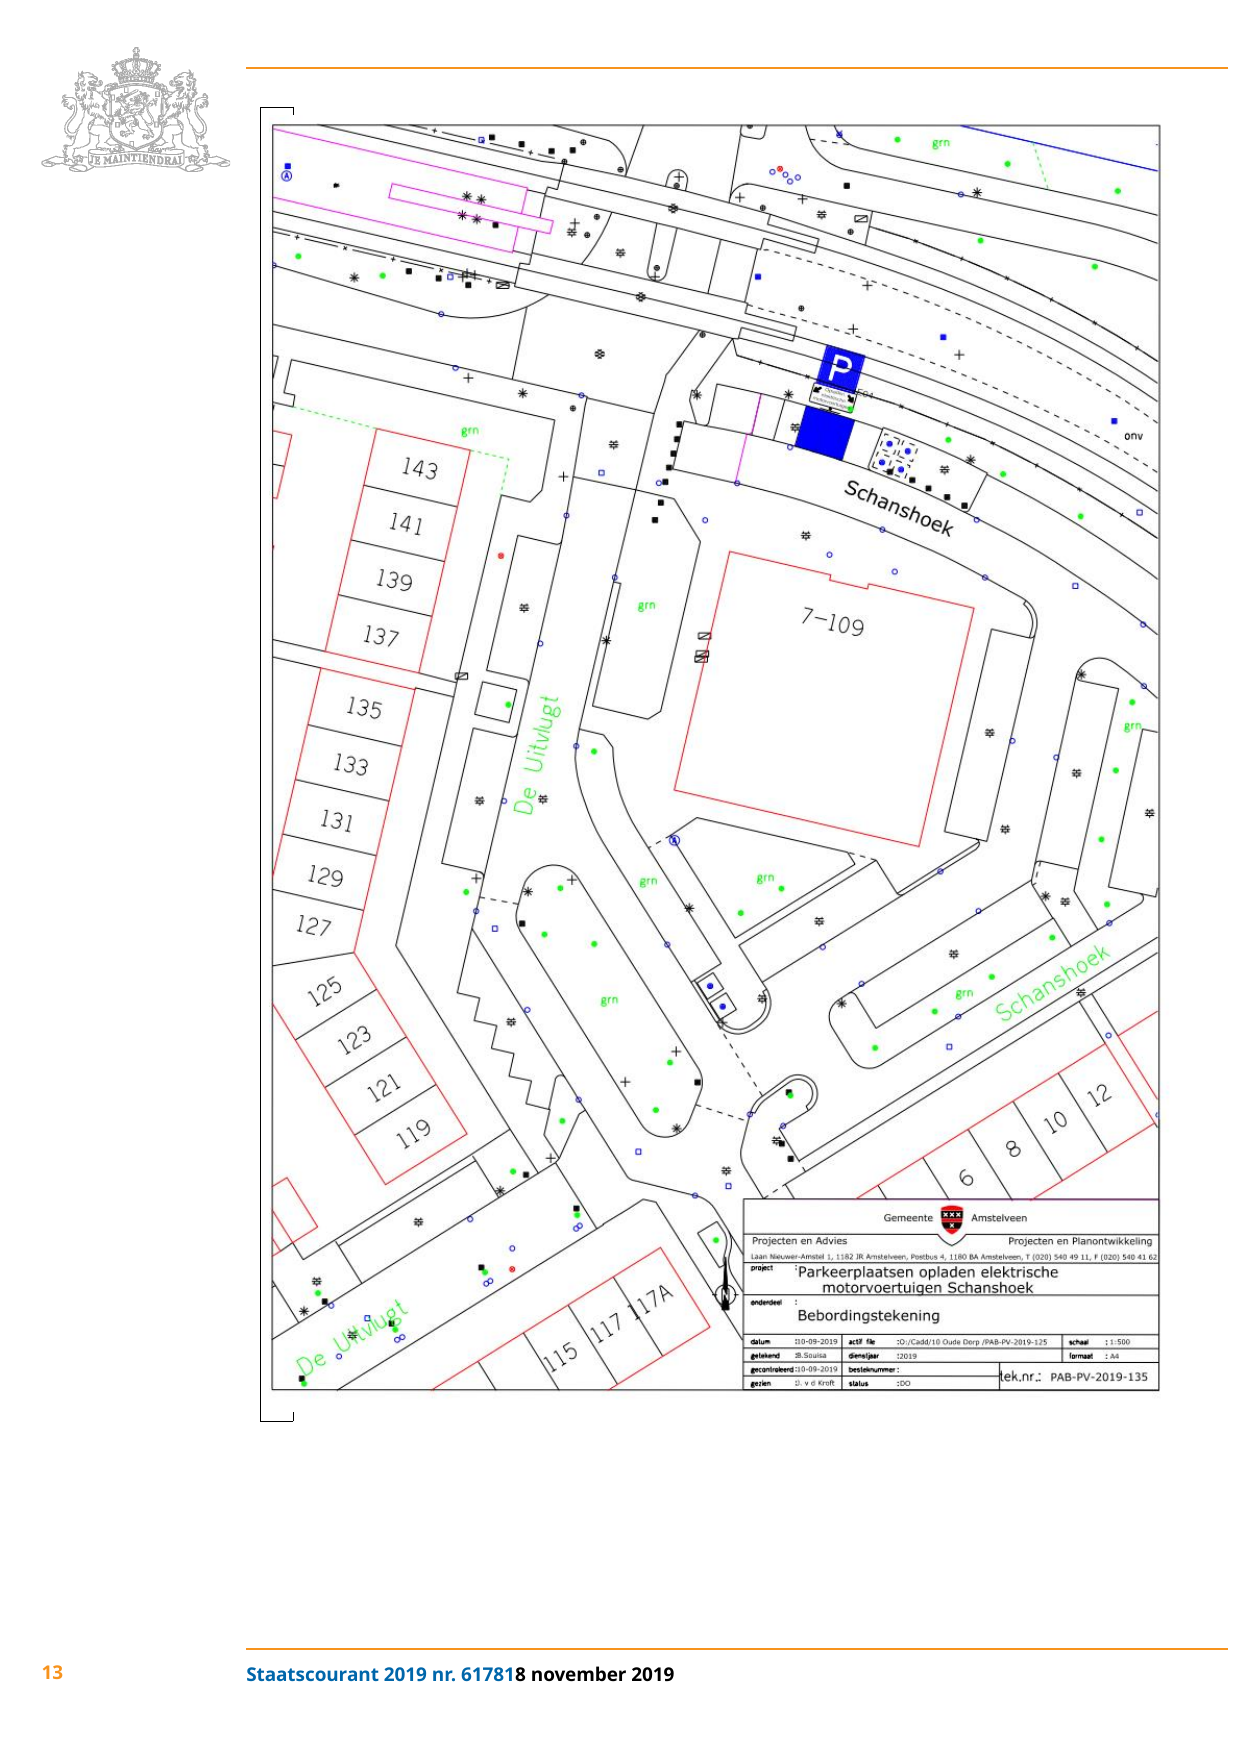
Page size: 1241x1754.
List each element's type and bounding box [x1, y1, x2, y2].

picture [41, 47, 231, 172]
picture [268, 115, 1173, 1412]
